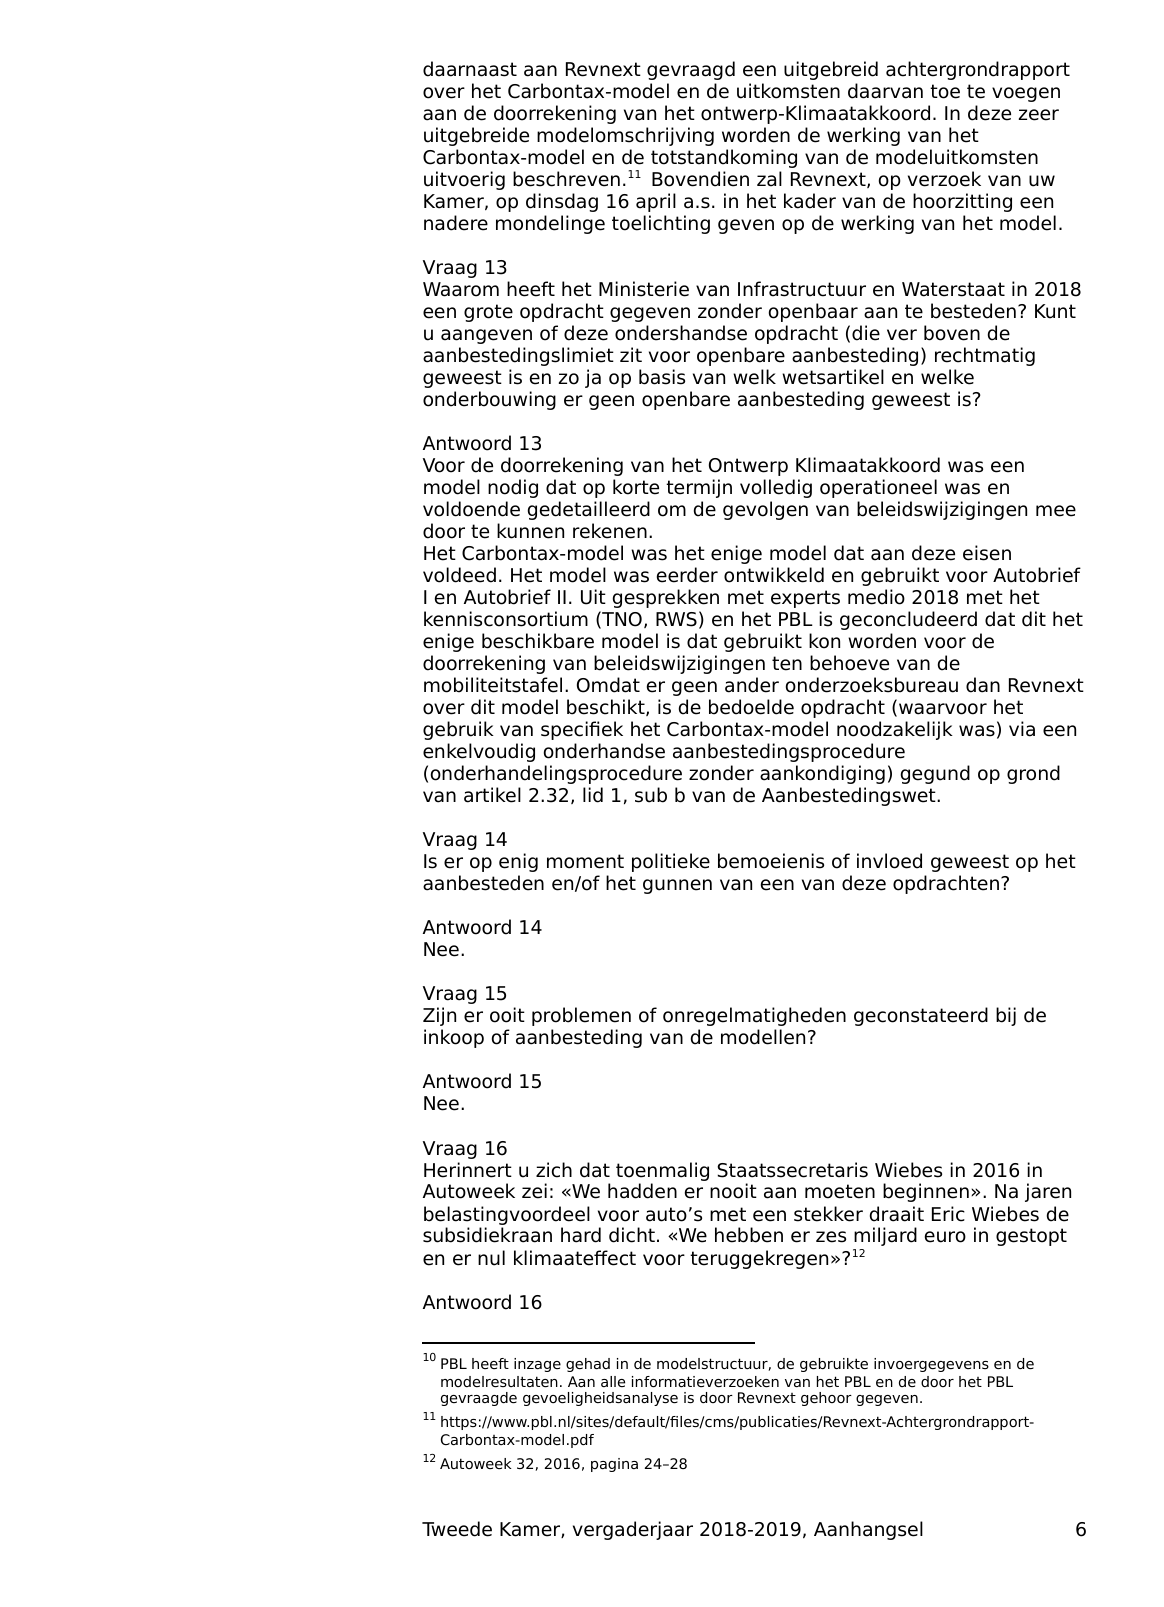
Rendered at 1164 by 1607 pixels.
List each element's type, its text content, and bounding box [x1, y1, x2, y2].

text Zijn er ooit problemen of onregelmatigheden geconstateerd bij de inkoop of aanbesteding van de modellen? [422, 1005, 1087, 1049]
text Antwoord 14 [422, 917, 1087, 939]
text Autoweek 32, 2016, pagina 24–28 [422, 1452, 1087, 1474]
text Nee. [422, 939, 1087, 961]
text Antwoord 16 [422, 1292, 1087, 1313]
text Herinnert u zich dat toenmalig Staatssecretaris Wiebes in 2016 in Autoweek zei: «We hadden er nooit aan moeten beginnen». Na jaren belastingvoordeel voor auto’s met een stekker draait Eric Wiebes de subsidiekraan hard dicht. «We hebben er zes miljard euro in gestopt en er nul klimaateffect voor teruggekregen»? [422, 1159, 1087, 1269]
text Vraag 14 [422, 829, 1087, 851]
text Voor de doorrekening van het Ontwerp Klimaatakkoord was een model nodig dat op korte termijn volledig operationeel was en voldoende gedetailleerd om de gevolgen van beleidswijzigingen mee door te kunnen rekenen. [422, 455, 1087, 543]
text Is er op enig moment politieke bemoeienis of invloed geweest op het aanbesteden en/of het gunnen van een van deze opdrachten? [422, 851, 1087, 895]
text daarnaast aan Revnext gevraagd een uitgebreid achtergrondrapport over het Carbontax-model en de uitkomsten daarvan toe te voegen aan de doorrekening van het ontwerp-Klimaatakkoord. In deze zeer uitgebreide modelomschrijving worden de werking van het Carbontax-model en de totstandkoming van de modeluitkomsten uitvoerig beschreven. Bovendien zal Revnext, op verzoek van uw Kamer, op dinsdag 16 april a.s. in het kader van de hoorzitting een nadere mondelinge toelichting geven op de werking van het model. [422, 59, 1087, 235]
text https://www.pbl.nl/sites/default/files/cms/publicaties/Revnext-Achtergrondrapport-Carbontax-model.pdf [422, 1410, 1087, 1449]
text Nee. [422, 1093, 1087, 1115]
text Vraag 13 [422, 257, 1087, 279]
text PBL heeft inzage gehad in de modelstructuur, de gebruikte invoergegevens en de modelresultaten. Aan alle informatieverzoeken van het PBL en de door het PBL gevraagde gevoeligheidsanalyse is door Revnext gehoor gegeven. [422, 1352, 1087, 1407]
text Vraag 16 [422, 1137, 1087, 1159]
text Waarom heeft het Ministerie van Infrastructuur en Waterstaat in 2018 een grote opdracht gegeven zonder openbaar aan te besteden? Kunt u aangeven of deze ondershandse opdracht (die ver boven de aanbestedingslimiet zit voor openbare aanbesteding) rechtmatig geweest is en zo ja op basis van welk wetsartikel en welke onderbouwing er geen openbare aanbesteding geweest is? [422, 279, 1087, 411]
text Antwoord 15 [422, 1071, 1087, 1093]
text Het Carbontax-model was het enige model dat aan deze eisen voldeed. Het model was eerder ontwikkeld en gebruikt voor Autobrief I en Autobrief II. Uit gesprekken met experts medio 2018 met het kennisconsortium (TNO, RWS) en het PBL is geconcludeerd dat dit het enige beschikbare model is dat gebruikt kon worden voor de doorrekening van beleidswijzigingen ten behoeve van de mobiliteitstafel. Omdat er geen ander onderzoeksbureau dan Revnext over dit model beschikt, is de bedoelde opdracht (waarvoor het gebruik van specifiek het Carbontax-model noodzakelijk was) via een enkelvoudig onderhandse aanbestedingsprocedure (onderhandelingsprocedure zonder aankondiging) gegund op grond van artikel 2.32, lid 1, sub b van de Aanbestedingswet. [422, 543, 1087, 807]
text Vraag 15 [422, 983, 1087, 1005]
text Antwoord 13 [422, 433, 1087, 455]
